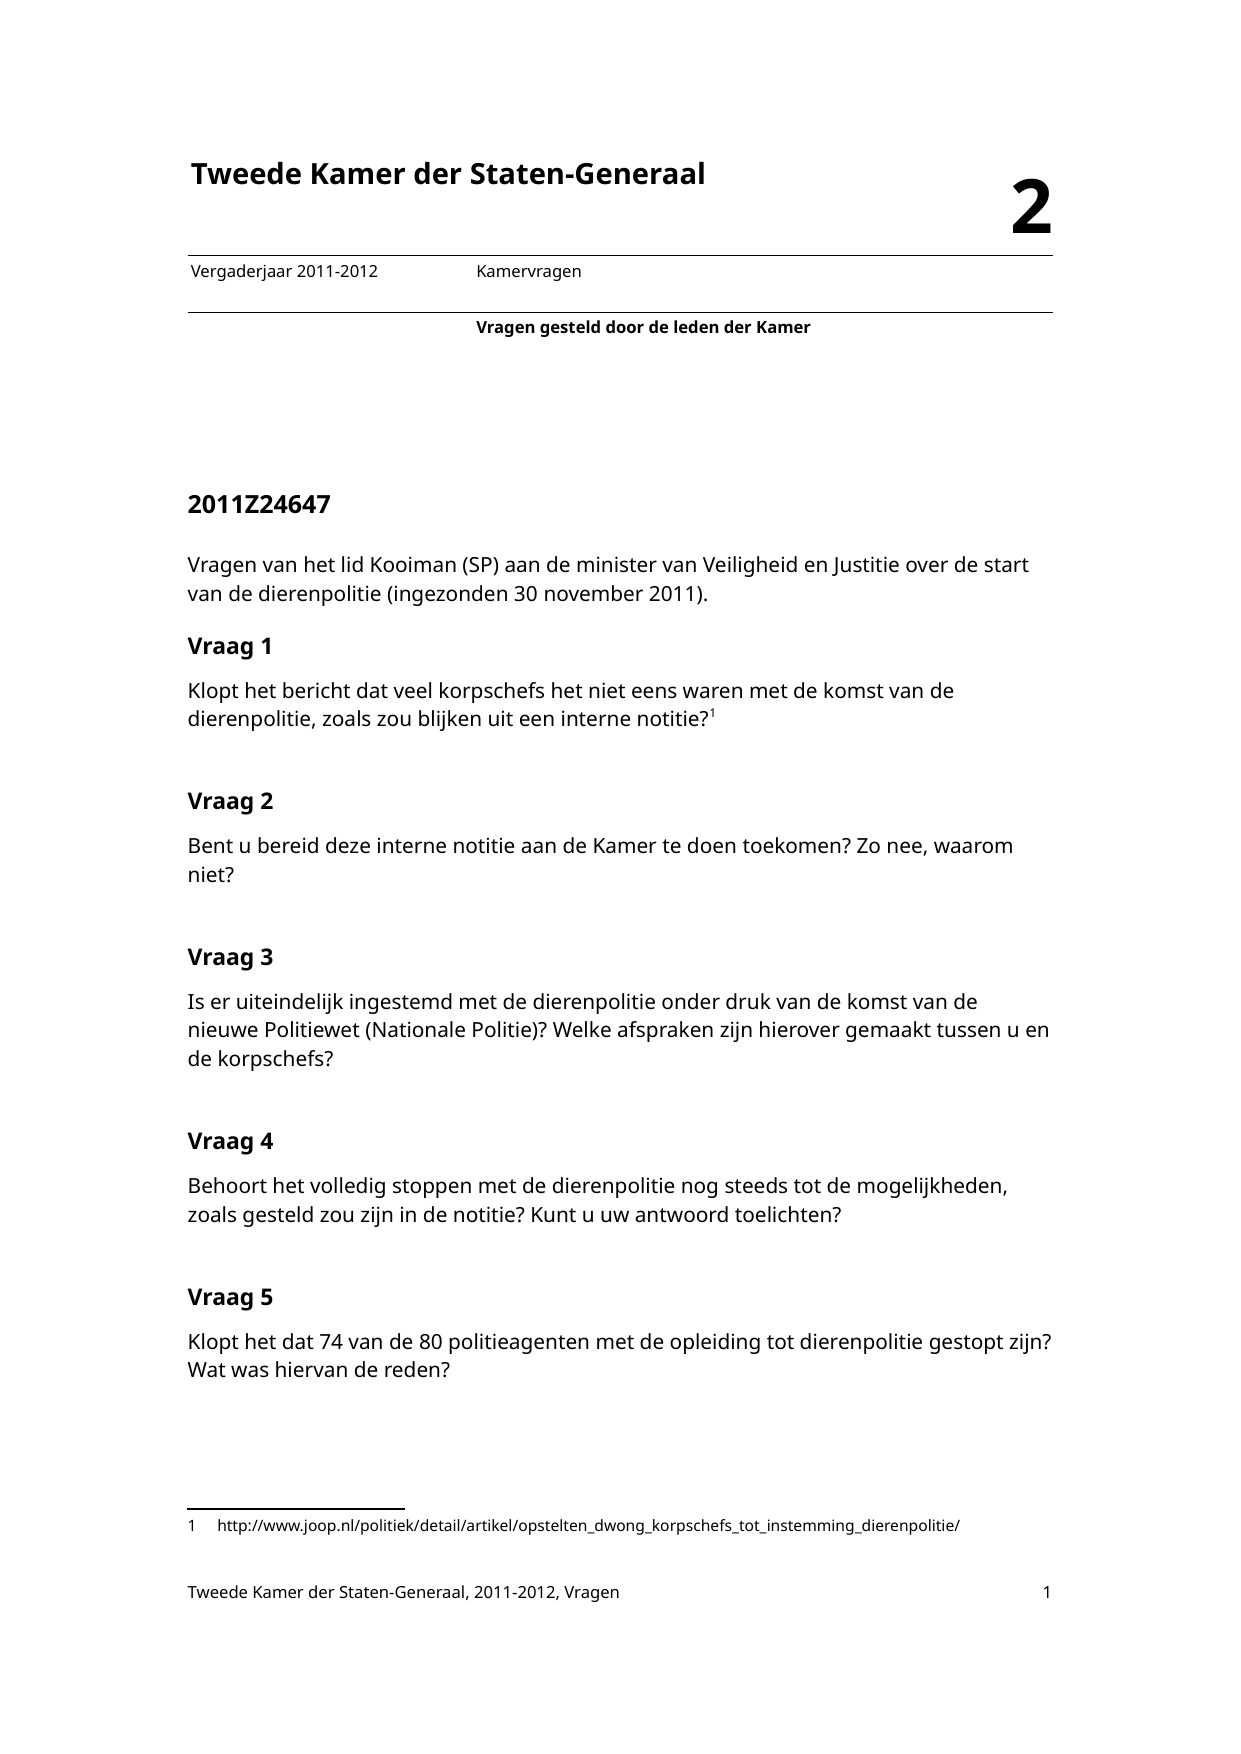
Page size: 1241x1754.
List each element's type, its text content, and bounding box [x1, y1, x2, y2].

text Klopt het dat 74 van de 80 politieagenten met de opleiding tot dierenpolitie gestopt zijn? Wat was hiervan de reden? [187, 1327, 1053, 1384]
subtitle Vraag 5 [187, 1281, 1053, 1312]
table_header Tweede Kamer der Staten-Generaal [188, 150, 879, 255]
subtitle Vraag 2 [187, 785, 1053, 817]
subtitle Vraag 1 [187, 630, 1053, 661]
table_header 2 [880, 150, 1053, 255]
text Vragen van het lid Kooiman (SP) aan de minister van Veiligheid en Justitie over de start van de dierenpolitie (ingezonden 30 november 2011). [187, 550, 1053, 607]
text Bent u bereid deze interne notitie aan de Kamer te doen toekomen? Zo nee, waarom niet? [187, 832, 1053, 888]
subtitle Vraag 3 [187, 941, 1053, 972]
text http://www.joop.nl/politiek/detail/artikel/opstelten_dwong_korpschefs_tot_instemming_dierenpolitie/ [187, 1479, 1053, 1536]
subtitle Vraag 4 [187, 1125, 1053, 1156]
table_cell [188, 313, 473, 339]
table_cell Vergaderjaar 2011-2012 [188, 256, 473, 312]
text Is er uiteindelijk ingestemd met de dierenpolitie onder druk van de komst van de nieuwe Politiewet (Nationale Politie)? Welke afspraken zijn hierover gemaakt tussen u en de korpschefs? [187, 987, 1053, 1072]
table_cell Kamervragen [473, 256, 1053, 312]
text 2011Z24647 [187, 487, 1053, 521]
text Klopt het bericht dat veel korpschefs het niet eens waren met de komst van de dierenpolitie, zoals zou blijken uit een interne notitie? [187, 676, 1053, 733]
text Behoort het volledig stoppen met de dierenpolitie nog steeds tot de mogelijkheden, zoals gesteld zou zijn in de notitie? Kunt u uw antwoord toelichten? [187, 1171, 1053, 1228]
table_cell Vragen gesteld door de leden der Kamer [473, 313, 1053, 339]
